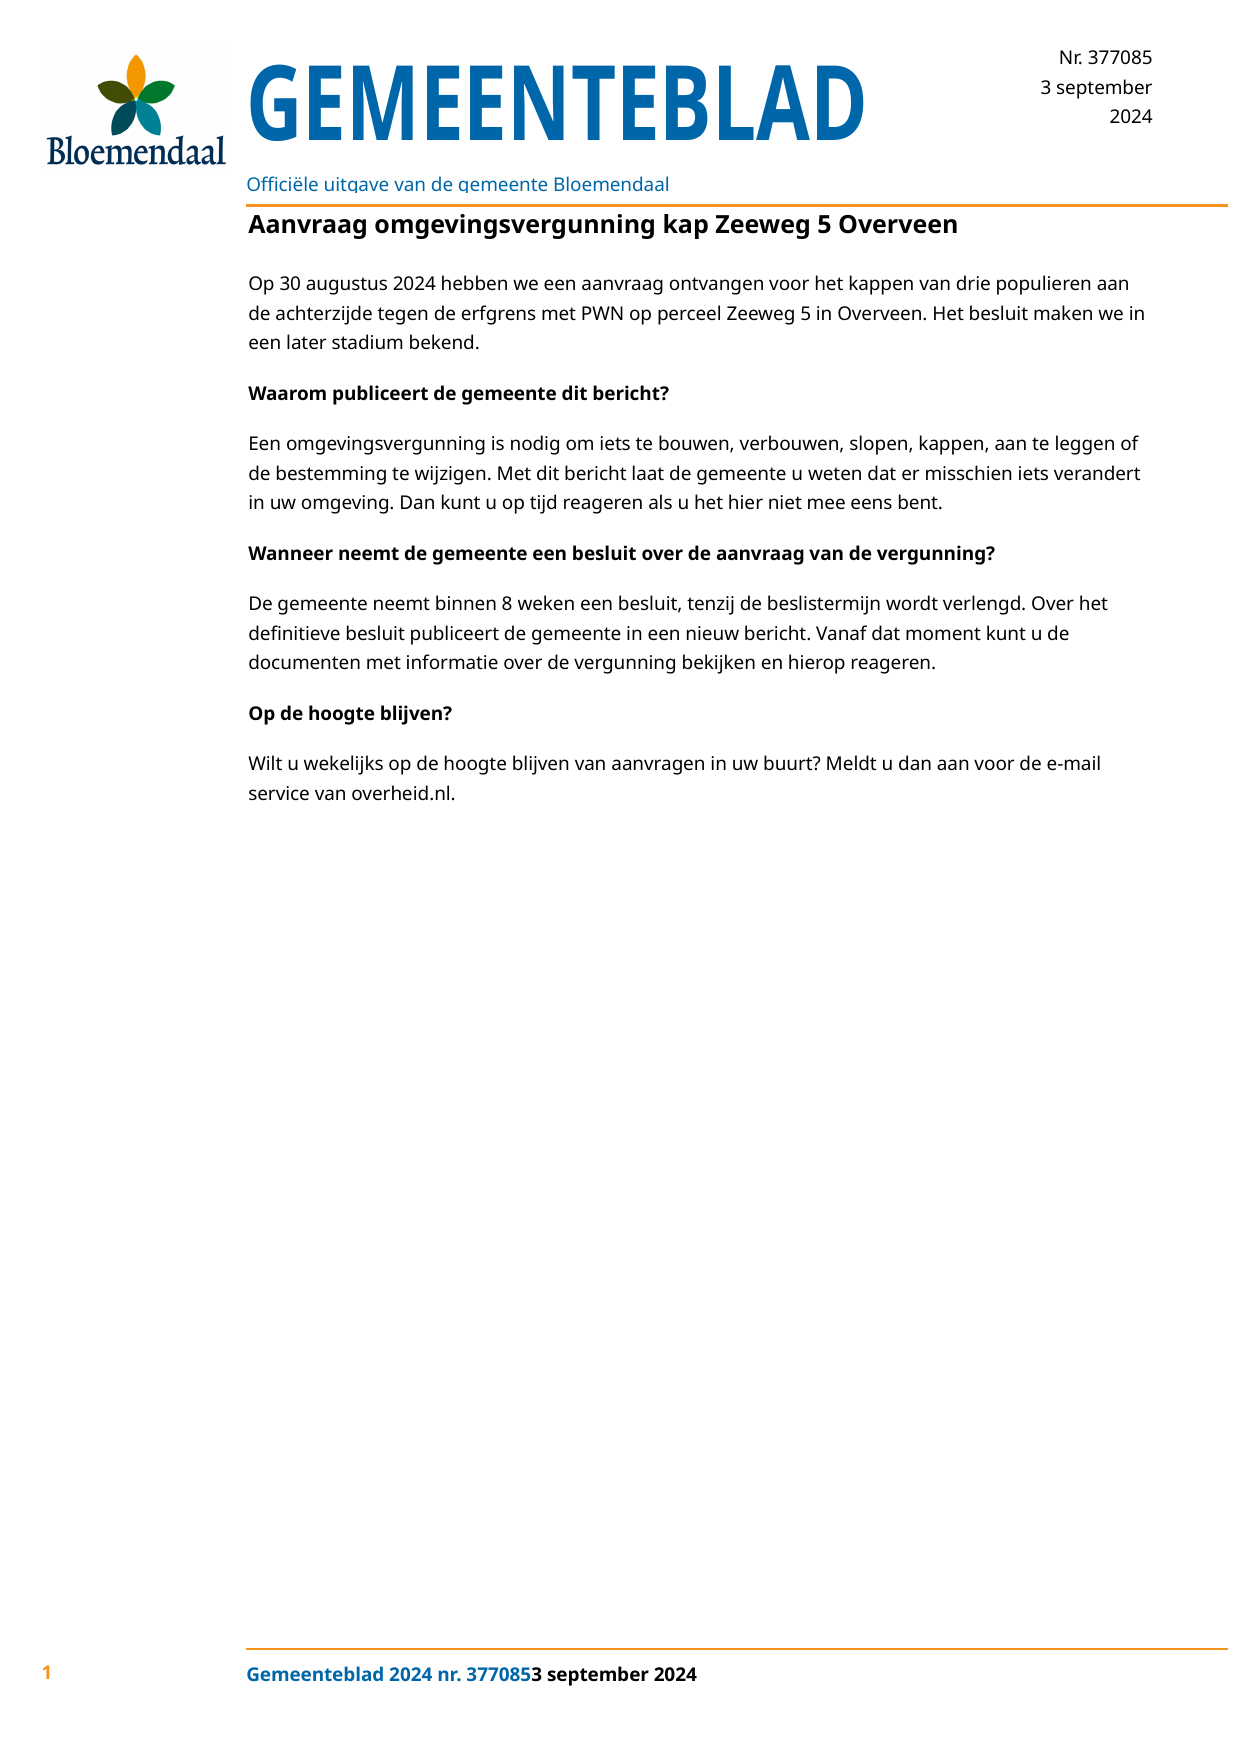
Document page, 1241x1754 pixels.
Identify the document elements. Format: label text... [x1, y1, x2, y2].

text Een omgevingsvergunning is nodig om iets te bouwen, verbouwen, slopen, kappen, aan te leggen of de bestemming te wijzigen. Met dit bericht laat de gemeente u weten dat er misschien iets verandert in uw omgeving. Dan kunt u op tijd reageren als u het hier niet mee eens bent. [248, 430, 1152, 515]
text Aanvraag omgevingsvergunning kap Zeeweg 5 Overveen [248, 207, 1152, 241]
text Op de hoogte blijven? [248, 700, 1152, 726]
text Wanneer neemt de gemeente een besluit over de aanvraag van de vergunning? [248, 540, 1152, 566]
text Waarom publiceert de gemeente dit bericht? [248, 380, 1152, 406]
text Wilt u wekelijks op de hoogte blijven van aanvragen in uw buurt? Meldt u dan aan voor de e-mail service van overheid.nl. [248, 750, 1152, 806]
text De gemeente neemt binnen 8 weken een besluit, tenzij de beslistermijn wordt verlengd. Over het definitieve besluit publiceert de gemeente in een nieuw bericht. Vanaf dat moment kunt u de documenten met informatie over de vergunning bekijken en hierop reageren. [248, 590, 1152, 675]
picture [41, 47, 231, 172]
text Op 30 augustus 2024 hebben we een aanvraag ontvangen voor het kappen van drie populieren aan de achterzijde tegen de erfgrens met PWN op perceel Zeeweg 5 in Overveen. Het besluit maken we in een later stadium bekend. [248, 270, 1152, 355]
